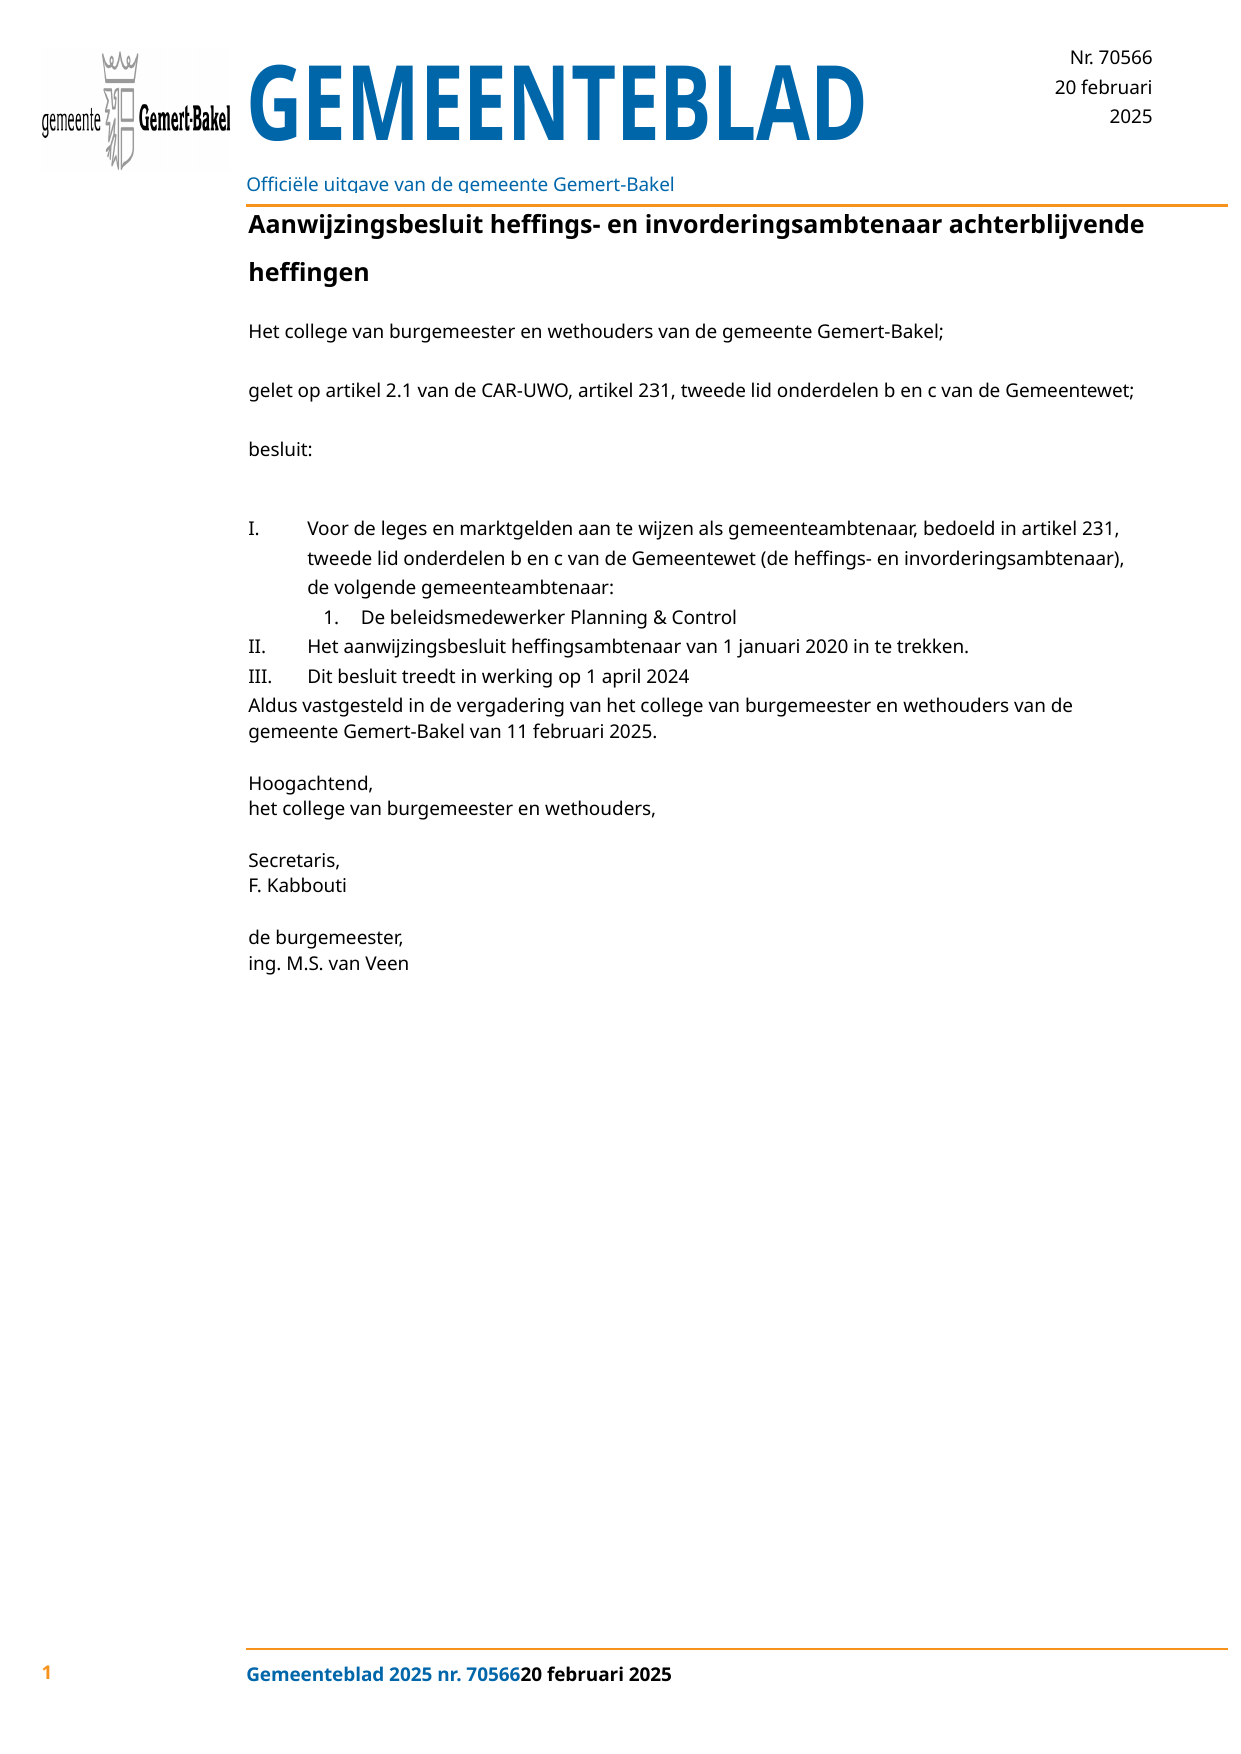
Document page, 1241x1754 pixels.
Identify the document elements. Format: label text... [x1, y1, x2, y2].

text Het college van burgemeester en wethouders van de gemeente Gemert-Bakel; [248, 318, 1152, 344]
text Hoogachtend, [248, 770, 1152, 796]
text de burgemeester, [248, 924, 1152, 950]
list Voor de leges en marktgelden aan te wijzen als gemeenteambtenaar, bedoeld in artikel 231, tweede lid onderdelen b en c van de Gemeentewet (de heffings- en invorderingsambtenaar), de volgende gemeenteambtenaar: [248, 515, 1152, 600]
text gelet op artikel 2.1 van de CAR-UWO, artikel 231, tweede lid onderdelen b en c van de Gemeentewet; [248, 377, 1152, 403]
text Aldus vastgesteld in de vergadering van het college van burgemeester en wethouders van de gemeente Gemert-Bakel van 11 februari 2025. [248, 693, 1152, 744]
text ing. M.S. van Veen [248, 950, 1152, 976]
text Aanwijzingsbesluit heffings- en invorderingsambtenaar achterblijvende heffingen [248, 207, 1152, 288]
list Het aanwijzingsbesluit heffingsambtenaar van 1 januari 2020 in te trekken. [248, 633, 1152, 659]
text F. Kabbouti [248, 873, 1152, 898]
text besluit: [248, 436, 1152, 462]
list De beleidsmedewerker Planning & Control [323, 604, 1152, 629]
text het college van burgemeester en wethouders, [248, 796, 1152, 821]
picture [41, 47, 231, 172]
list Dit besluit treedt in werking op 1 april 2024 [248, 663, 1152, 689]
text Secretaris, [248, 847, 1152, 873]
